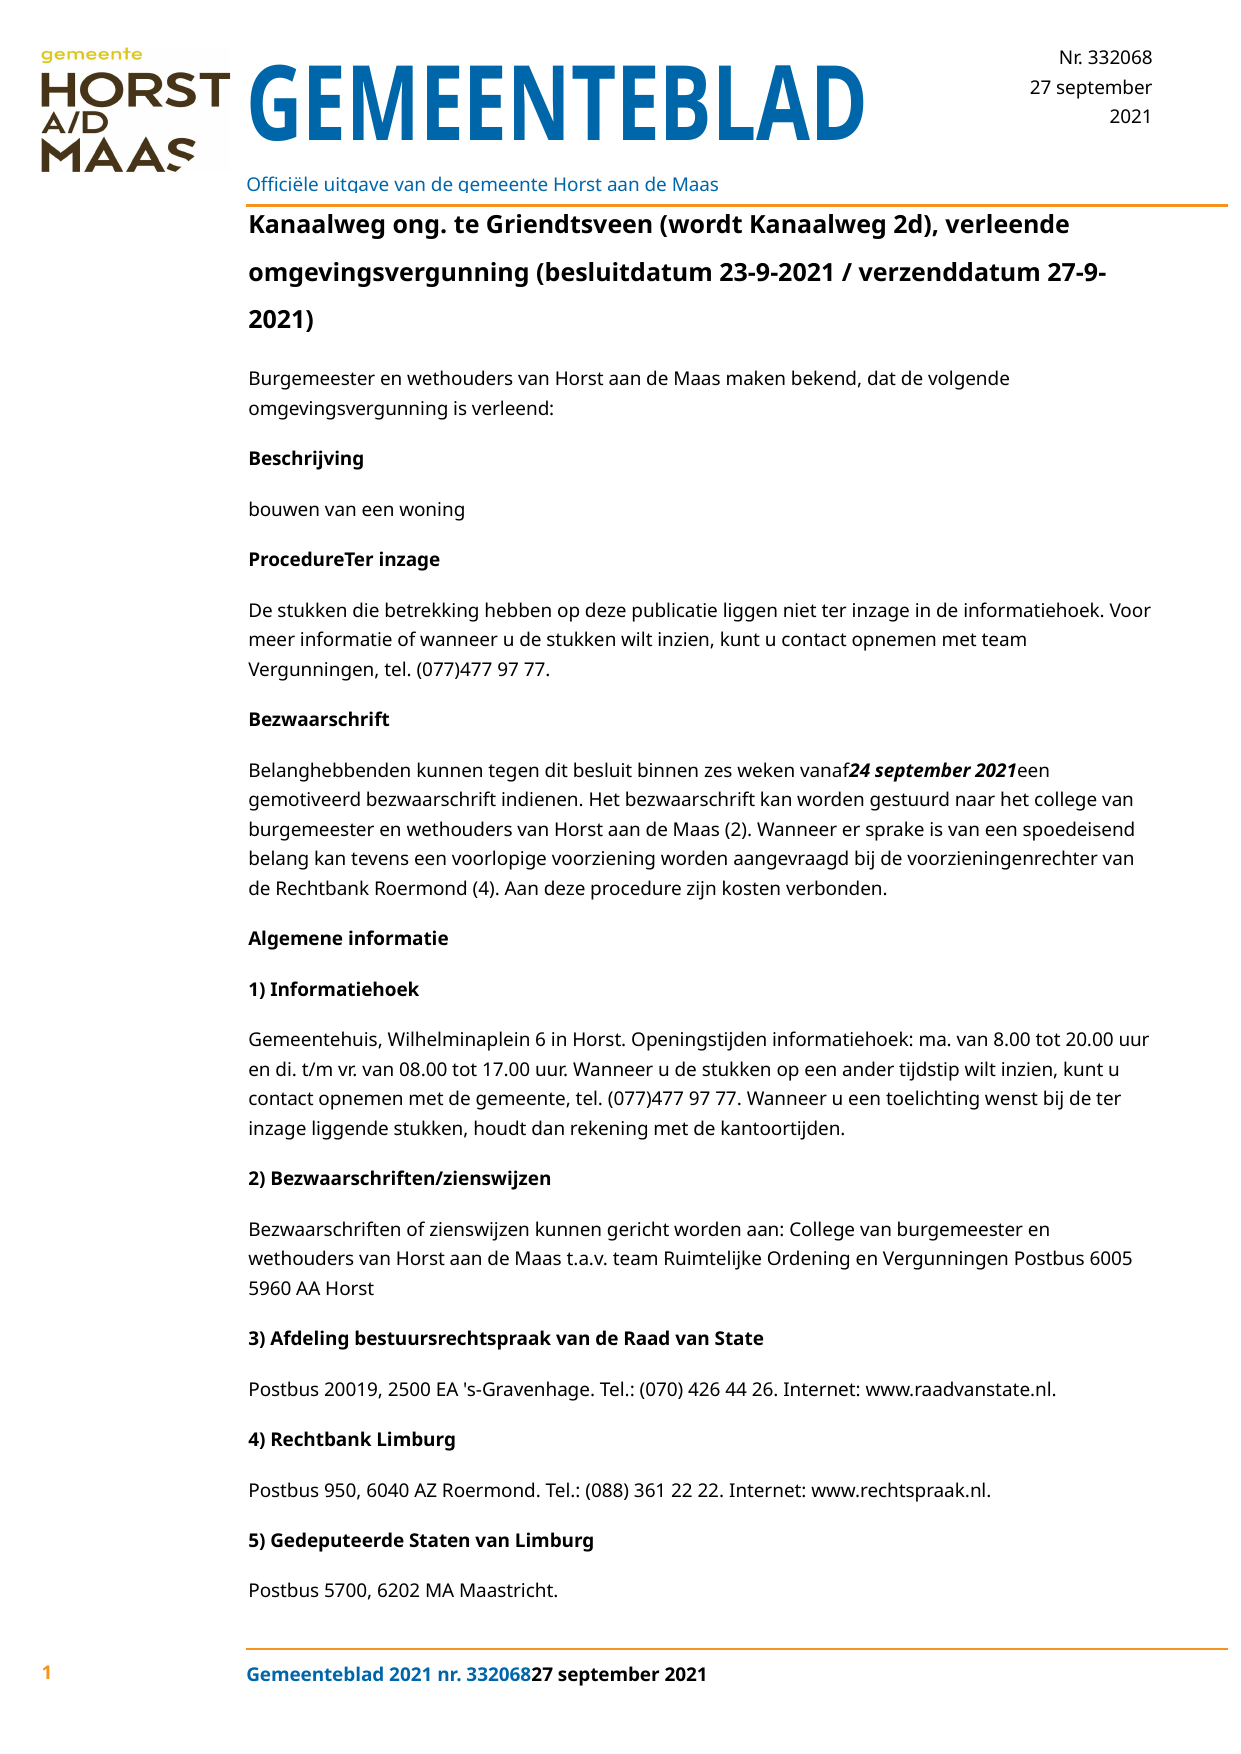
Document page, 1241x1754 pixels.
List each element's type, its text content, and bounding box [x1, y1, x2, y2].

text Bezwaarschrift [248, 706, 1152, 732]
text Algemene informatie [248, 926, 1152, 951]
text Postbus 950, 6040 AZ Roermond. Tel.: (088) 361 22 22. Internet: www.rechtspraak.nl. [248, 1477, 1152, 1502]
text 4) Rechtbank Limburg [248, 1426, 1152, 1452]
text Gemeentehuis, Wilhelminaplein 6 in Horst. Openingstijden informatiehoek: ma. van 8.00 tot 20.00 uur en di. t/m vr. van 08.00 tot 17.00 uur. Wanneer u de stukken op een ander tijdstip wilt inzien, kunt u contact opnemen met de gemeente, tel. (077)477 97 77. Wanneer u een toelichting wenst bij de ter inzage liggende stukken, houdt dan rekening met de kantoortijden. [248, 1026, 1152, 1141]
picture [41, 47, 231, 172]
text Kanaalweg ong. te Griendtsveen (wordt Kanaalweg 2d), verleende omgevingsvergunning (besluitdatum 23-9-2021 / verzenddatum 27-9-2021) [248, 207, 1152, 336]
text Postbus 20019, 2500 EA 's-Gravenhage. Tel.: (070) 426 44 26. Internet: www.raadvanstate.nl. [248, 1376, 1152, 1402]
text 2) Bezwaarschriften/zienswijzen [248, 1166, 1152, 1191]
text 1) Informatiehoek [248, 976, 1152, 1002]
text Bezwaarschriften of zienswijzen kunnen gericht worden aan: College van burgemeester en wethouders van Horst aan de Maas t.a.v. team Ruimtelijke Ordening en Vergunningen Postbus 6005 5960 AA Horst [248, 1216, 1152, 1301]
text ProcedureTer inzage [248, 546, 1152, 572]
text 3) Afdeling bestuursrechtspraak van de Raad van State [248, 1326, 1152, 1351]
text Postbus 5700, 6202 MA Maastricht. [248, 1578, 1152, 1603]
text De stukken die betrekking hebben op deze publicatie liggen niet ter inzage in de informatiehoek. Voor meer informatie of wanneer u de stukken wilt inzien, kunt u contact opnemen met team Vergunningen, tel. (077)477 97 77. [248, 597, 1152, 682]
text Beschrijving [248, 446, 1152, 471]
text bouwen van een woning [248, 496, 1152, 522]
text Burgemeester en wethouders van Horst aan de Maas maken bekend, dat de volgende omgevingsvergunning is verleend: [248, 366, 1152, 421]
text 5) Gedeputeerde Staten van Limburg [248, 1527, 1152, 1553]
text Belanghebbenden kunnen tegen dit besluit binnen zes weken vanaf24 september 2021een gemotiveerd bezwaarschrift indienen. Het bezwaarschrift kan worden gestuurd naar het college van burgemeester en wethouders van Horst aan de Maas (2). Wanneer er sprake is van een spoedeisend belang kan tevens een voorlopige voorziening worden aangevraagd bij de voorzieningenrechter van de Rechtbank Roermond (4). Aan deze procedure zijn kosten verbonden. [248, 757, 1152, 901]
